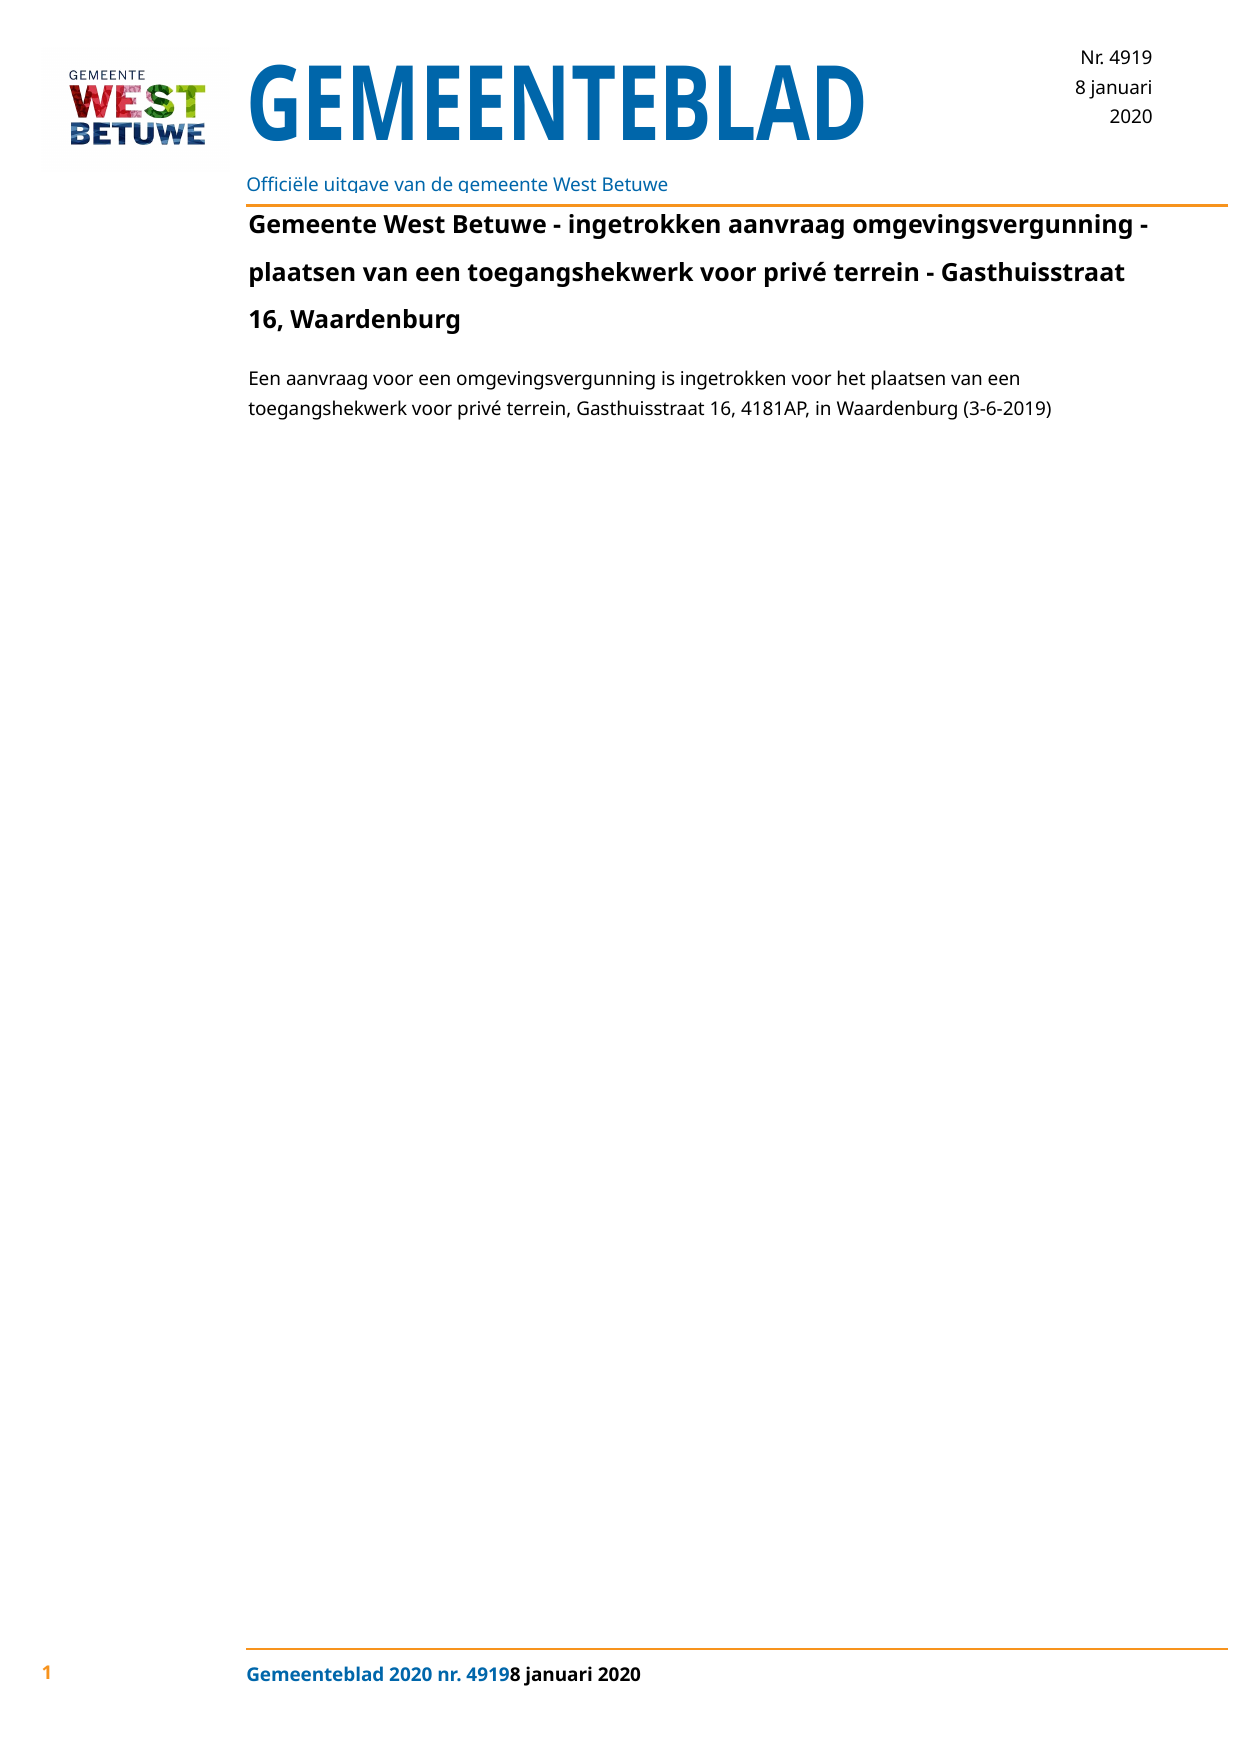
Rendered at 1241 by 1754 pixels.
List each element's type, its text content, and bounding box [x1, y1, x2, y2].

picture [41, 47, 231, 172]
text Een aanvraag voor een omgevingsvergunning is ingetrokken voor het plaatsen van een toegangshekwerk voor privé terrein, Gasthuisstraat 16, 4181AP, in Waardenburg (3-6-2019) [248, 366, 1152, 421]
text Gemeente West Betuwe - ingetrokken aanvraag omgevingsvergunning - plaatsen van een toegangshekwerk voor privé terrein - Gasthuisstraat 16, Waardenburg [248, 207, 1152, 336]
